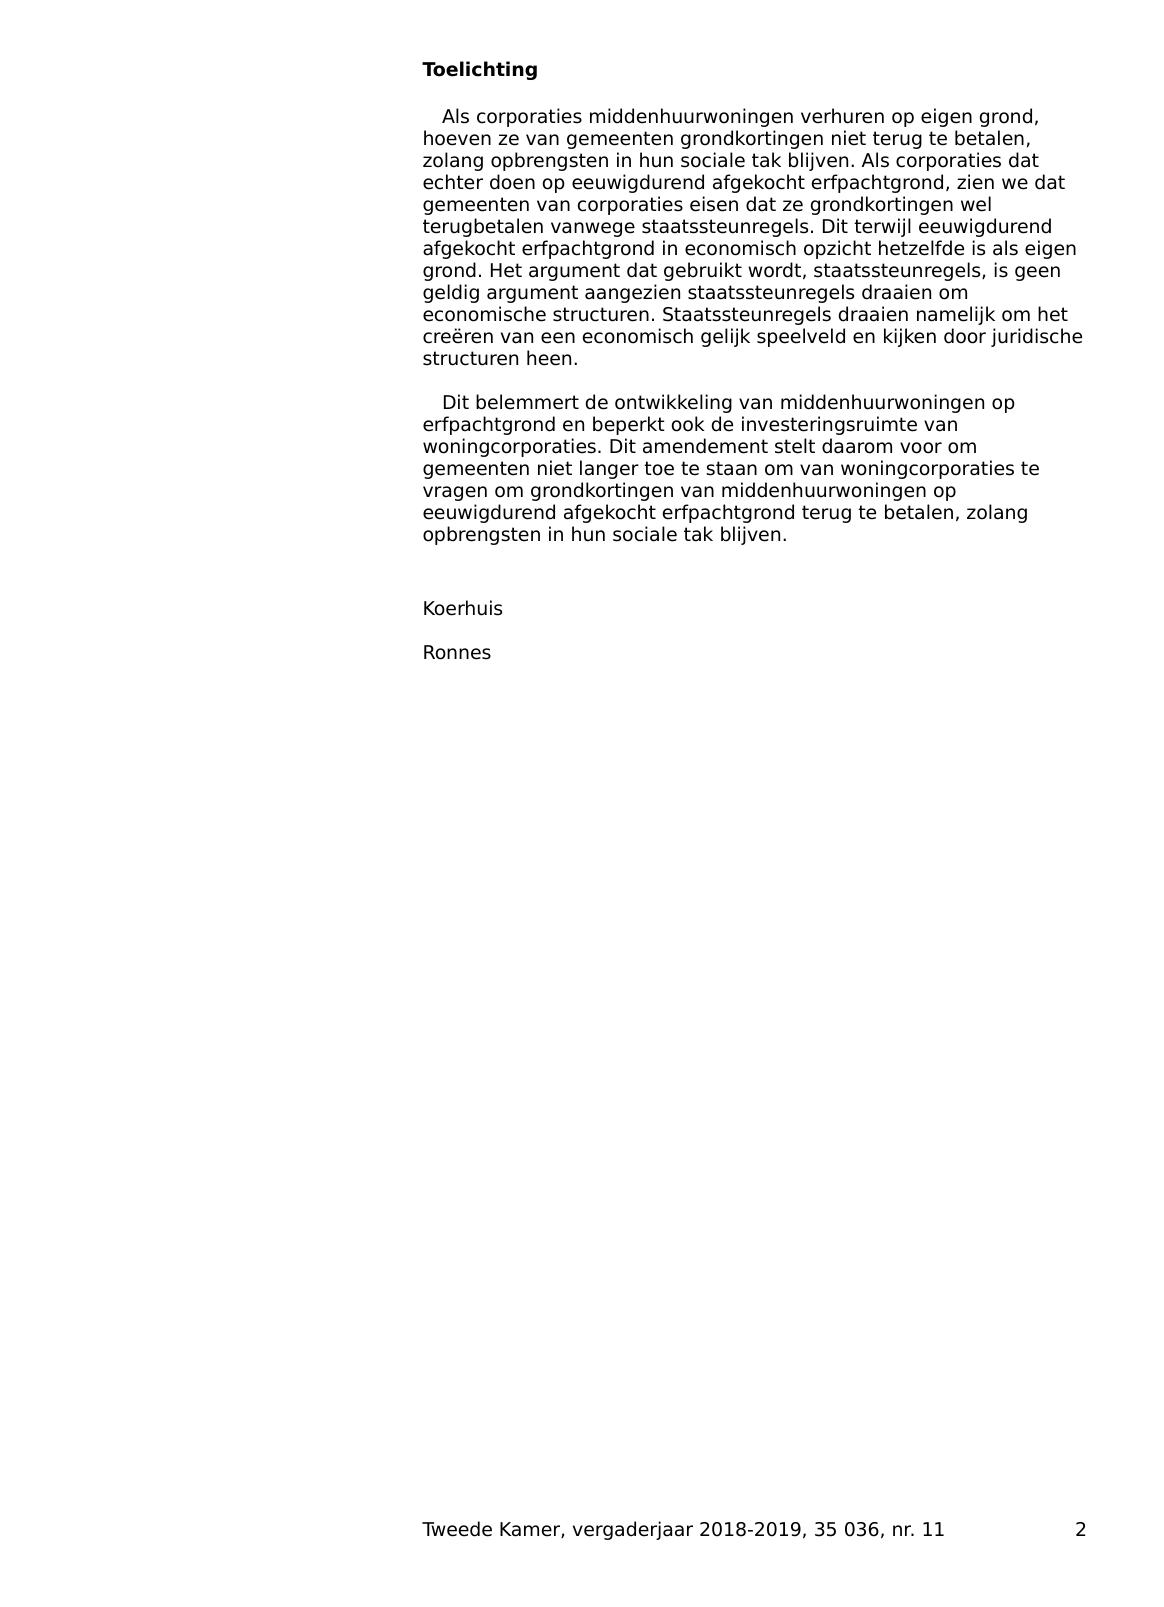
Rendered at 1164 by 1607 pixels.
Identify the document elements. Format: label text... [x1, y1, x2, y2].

subtitle Toelichting [422, 59, 1087, 81]
text Koerhuis Ronnes [422, 576, 1087, 664]
text Dit belemmert de ontwikkeling van middenhuurwoningen op erfpachtgrond en beperkt ook de investeringsruimte van woningcorporaties. Dit amendement stelt daarom voor om gemeenten niet langer toe te staan om van woningcorporaties te vragen om grondkortingen van middenhuurwoningen op eeuwigdurend afgekocht erfpachtgrond terug te betalen, zolang opbrengsten in hun sociale tak blijven. [422, 392, 1087, 546]
text Als corporaties middenhuurwoningen verhuren op eigen grond, hoeven ze van gemeenten grondkortingen niet terug te betalen, zolang opbrengsten in hun sociale tak blijven. Als corporaties dat echter doen op eeuwigdurend afgekocht erfpachtgrond, zien we dat gemeenten van corporaties eisen dat ze grondkortingen wel terugbetalen vanwege staatssteunregels. Dit terwijl eeuwigdurend afgekocht erfpachtgrond in economisch opzicht hetzelfde is als eigen grond. Het argument dat gebruikt wordt, staatssteunregels, is geen geldig argument aangezien staatssteunregels draaien om economische structuren. Staatssteunregels draaien namelijk om het creëren van een economisch gelijk speelveld en kijken door juridische structuren heen. [422, 106, 1087, 370]
